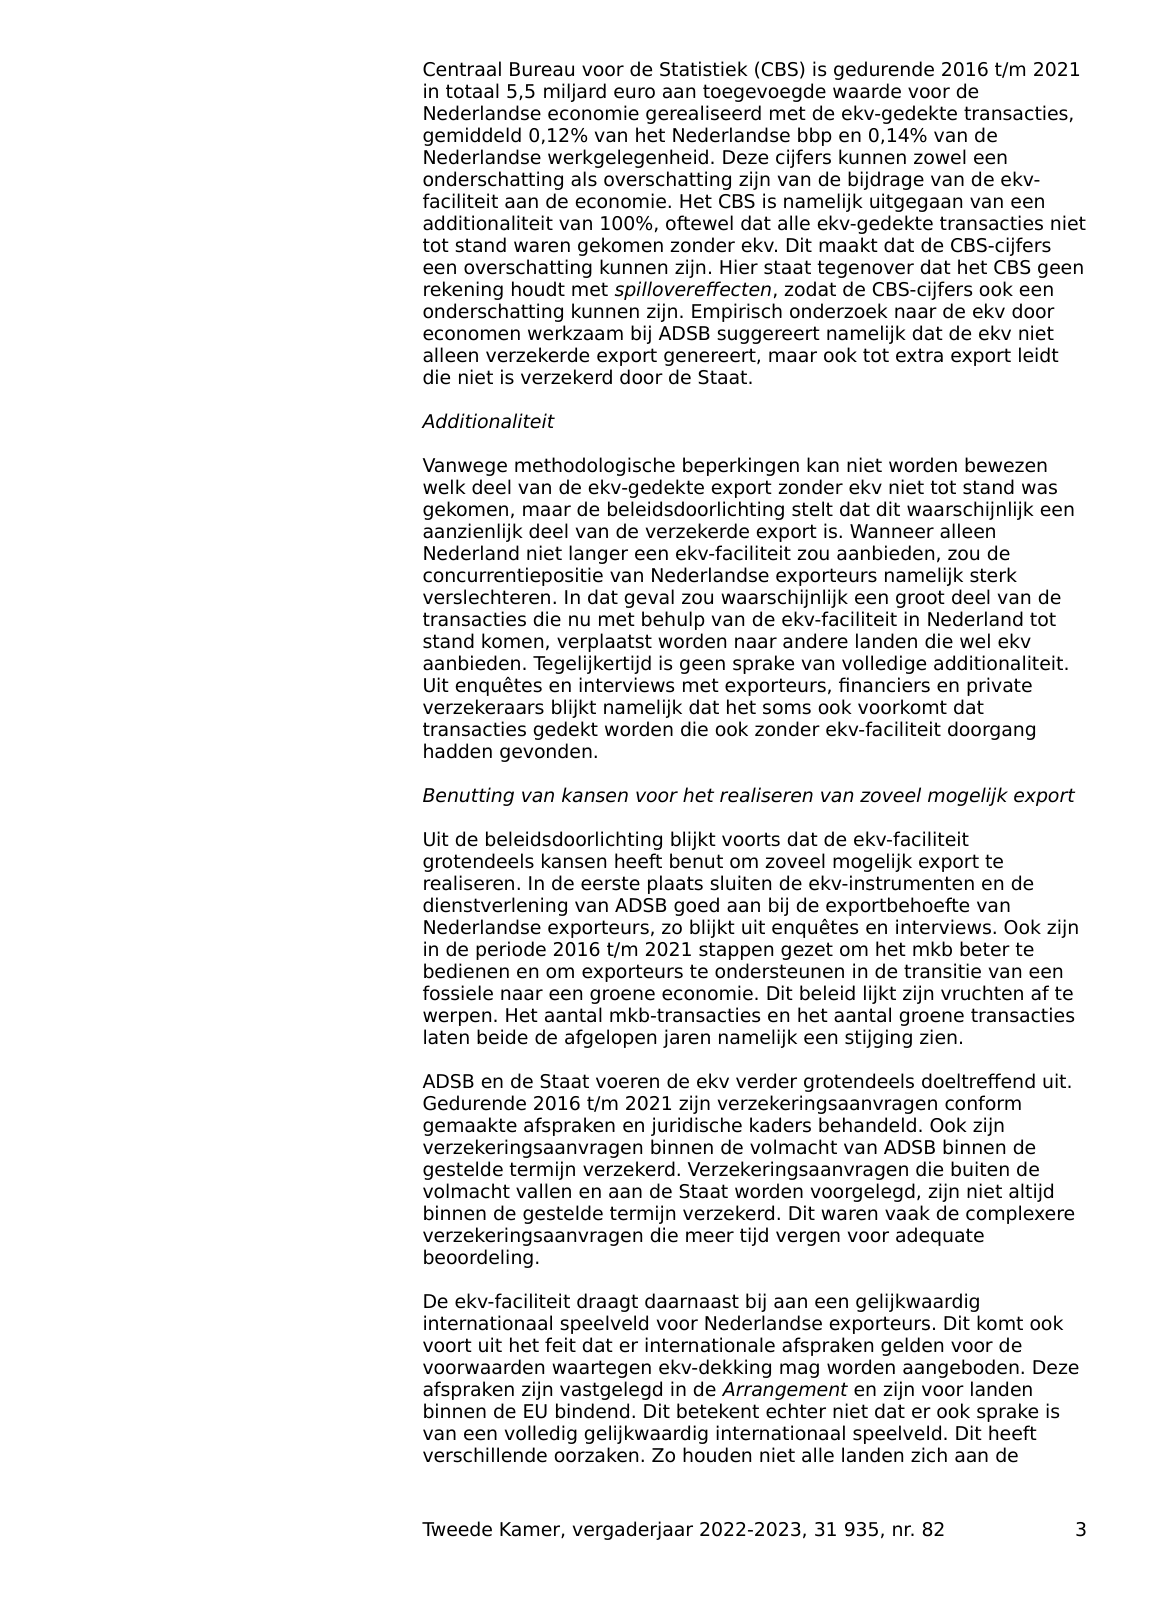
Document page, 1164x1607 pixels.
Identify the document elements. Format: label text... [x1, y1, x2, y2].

text Vanwege methodologische beperkingen kan niet worden bewezen welk deel van de ekv-gedekte export zonder ekv niet tot stand was gekomen, maar de beleidsdoorlichting stelt dat dit waarschijnlijk een aanzienlijk deel van de verzekerde export is. Wanneer alleen Nederland niet langer een ekv-faciliteit zou aanbieden, zou de concurrentiepositie van Nederlandse exporteurs namelijk sterk verslechteren. In dat geval zou waarschijnlijk een groot deel van de transacties die nu met behulp van de ekv-faciliteit in Nederland tot stand komen, verplaatst worden naar andere landen die wel ekv aanbieden. Tegelijkertijd is geen sprake van volledige additionaliteit. Uit enquêtes en interviews met exporteurs, financiers en private verzekeraars blijkt namelijk dat het soms ook voorkomt dat transacties gedekt worden die ook zonder ekv-faciliteit doorgang hadden gevonden. [422, 455, 1087, 763]
subtitle Additionaliteit [422, 411, 1087, 433]
subtitle Benutting van kansen voor het realiseren van zoveel mogelijk export [422, 785, 1087, 807]
text Centraal Bureau voor de Statistiek (CBS) is gedurende 2016 t/m 2021 in totaal 5,5 miljard euro aan toegevoegde waarde voor de Nederlandse economie gerealiseerd met de ekv-gedekte transacties, gemiddeld 0,12% van het Nederlandse bbp en 0,14% van de Nederlandse werkgelegenheid. Deze cijfers kunnen zowel een onderschatting als overschatting zijn van de bijdrage van de ekv-faciliteit aan de economie. Het CBS is namelijk uitgegaan van een additionaliteit van 100%, oftewel dat alle ekv-gedekte transacties niet tot stand waren gekomen zonder ekv. Dit maakt dat de CBS-cijfers een overschatting kunnen zijn. Hier staat tegenover dat het CBS geen rekening houdt met spillovereffecten, zodat de CBS-cijfers ook een onderschatting kunnen zijn. Empirisch onderzoek naar de ekv door economen werkzaam bij ADSB suggereert namelijk dat de ekv niet alleen verzekerde export genereert, maar ook tot extra export leidt die niet is verzekerd door de Staat. [422, 59, 1087, 389]
text Uit de beleidsdoorlichting blijkt voorts dat de ekv-faciliteit grotendeels kansen heeft benut om zoveel mogelijk export te realiseren. In de eerste plaats sluiten de ekv-instrumenten en de dienstverlening van ADSB goed aan bij de exportbehoefte van Nederlandse exporteurs, zo blijkt uit enquêtes en interviews. Ook zijn in de periode 2016 t/m 2021 stappen gezet om het mkb beter te bedienen en om exporteurs te ondersteunen in de transitie van een fossiele naar een groene economie. Dit beleid lijkt zijn vruchten af te werpen. Het aantal mkb-transacties en het aantal groene transacties laten beide de afgelopen jaren namelijk een stijging zien. [422, 829, 1087, 1049]
text ADSB en de Staat voeren de ekv verder grotendeels doeltreffend uit. Gedurende 2016 t/m 2021 zijn verzekeringsaanvragen conform gemaakte afspraken en juridische kaders behandeld. Ook zijn verzekeringsaanvragen binnen de volmacht van ADSB binnen de gestelde termijn verzekerd. Verzekeringsaanvragen die buiten de volmacht vallen en aan de Staat worden voorgelegd, zijn niet altijd binnen de gestelde termijn verzekerd. Dit waren vaak de complexere verzekeringsaanvragen die meer tijd vergen voor adequate beoordeling. [422, 1071, 1087, 1269]
text De ekv-faciliteit draagt daarnaast bij aan een gelijkwaardig internationaal speelveld voor Nederlandse exporteurs. Dit komt ook voort uit het feit dat er internationale afspraken gelden voor de voorwaarden waartegen ekv-dekking mag worden aangeboden. Deze afspraken zijn vastgelegd in de Arrangement en zijn voor landen binnen de EU bindend. Dit betekent echter niet dat er ook sprake is van een volledig gelijkwaardig internationaal speelveld. Dit heeft verschillende oorzaken. Zo houden niet alle landen zich aan de [422, 1291, 1087, 1467]
